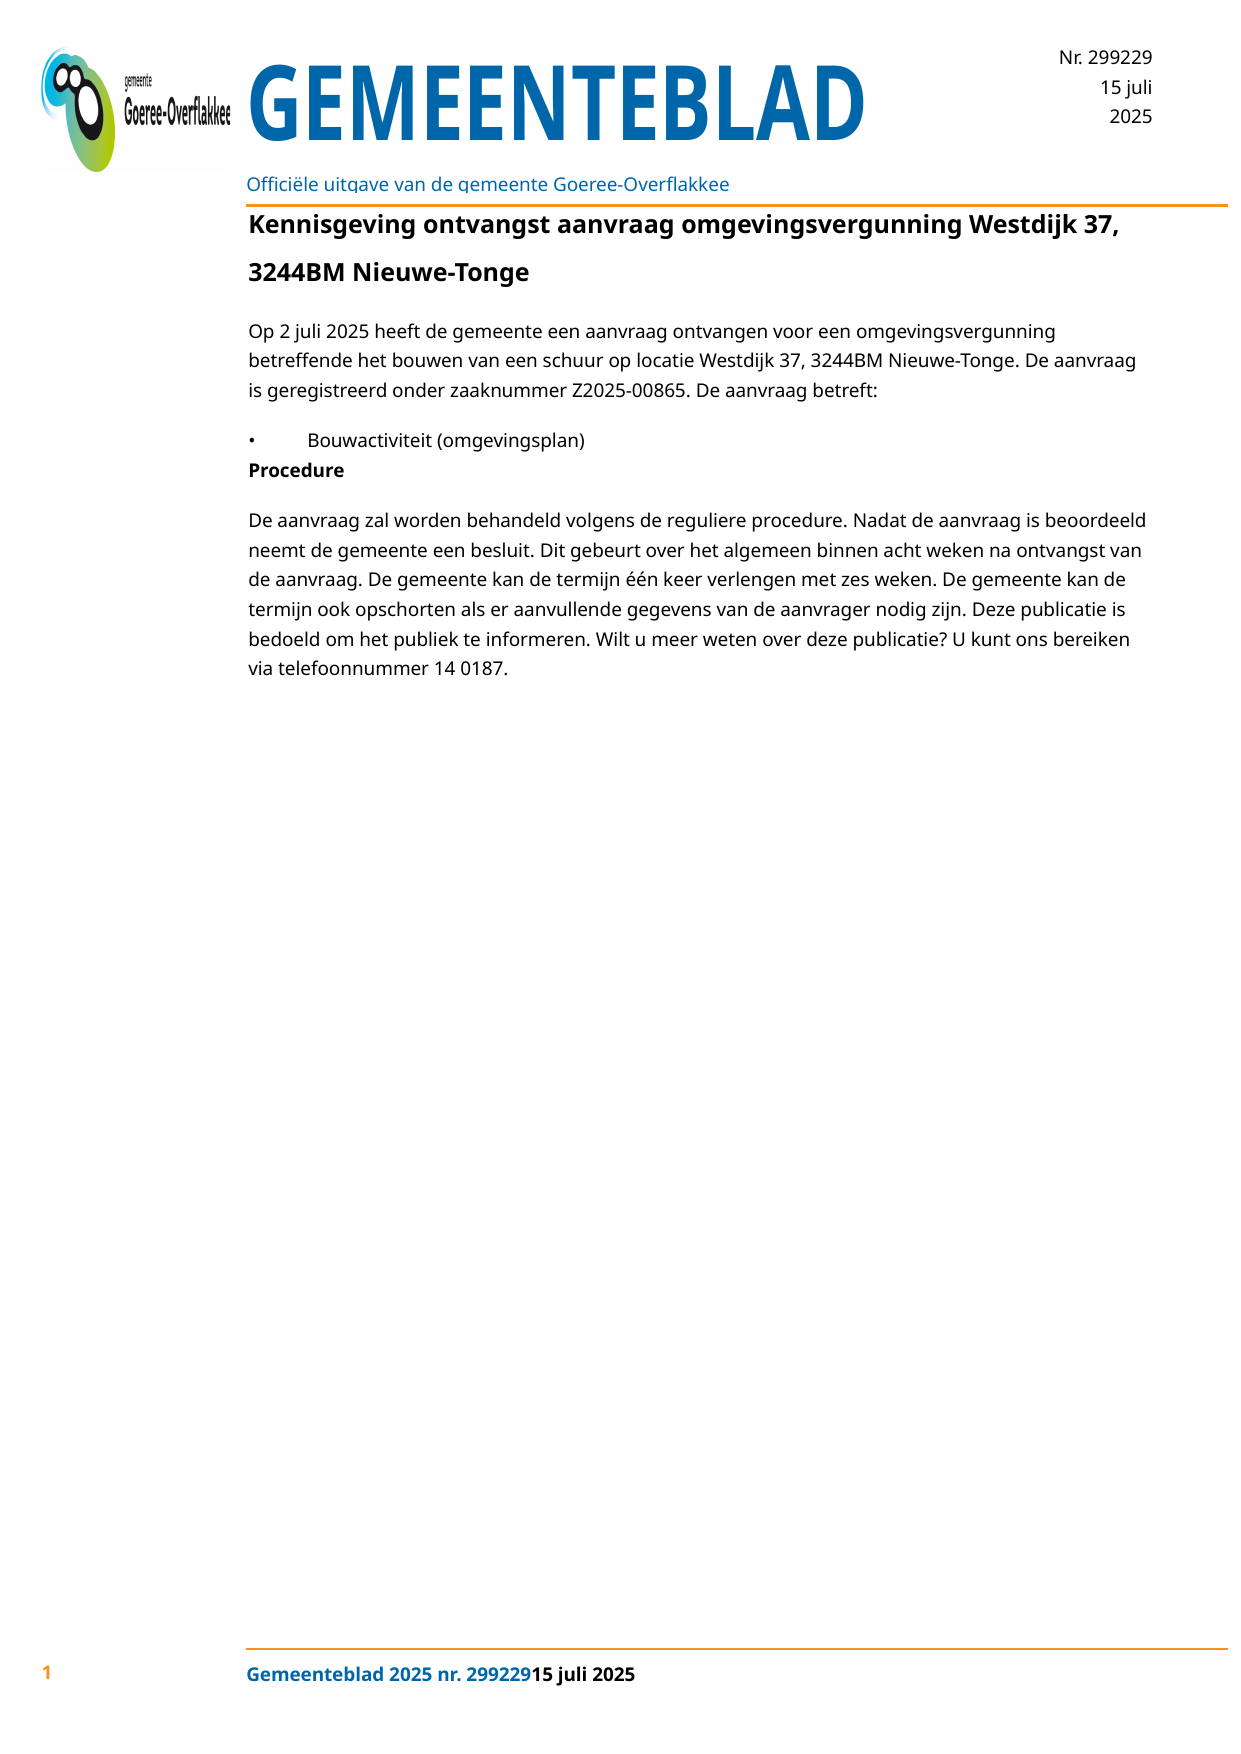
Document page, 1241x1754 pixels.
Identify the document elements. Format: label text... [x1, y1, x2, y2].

picture [41, 47, 231, 172]
text De aanvraag zal worden behandeld volgens de reguliere procedure. Nadat de aanvraag is beoordeeld neemt de gemeente een besluit. Dit gebeurt over het algemeen binnen acht weken na ontvangst van de aanvraag. De gemeente kan de termijn één keer verlengen met zes weken. De gemeente kan de termijn ook opschorten als er aanvullende gegevens van de aanvrager nodig zijn. Deze publicatie is bedoeld om het publiek te informeren. Wilt u meer weten over deze publicatie? U kunt ons bereiken via telefoonnummer 14 0187. [248, 507, 1152, 681]
text Op 2 juli 2025 heeft de gemeente een aanvraag ontvangen voor een omgevingsvergunning betreffende het bouwen van een schuur op locatie Westdijk 37, 3244BM Nieuwe-Tonge. De aanvraag is geregistreerd onder zaaknummer Z2025-00865. De aanvraag betreft: [248, 318, 1152, 403]
text Kennisgeving ontvangst aanvraag omgevingsvergunning Westdijk 37, 3244BM Nieuwe-Tonge [248, 207, 1152, 288]
list Bouwactiviteit (omgevingsplan) [248, 427, 1152, 453]
text Procedure [248, 457, 1152, 483]
